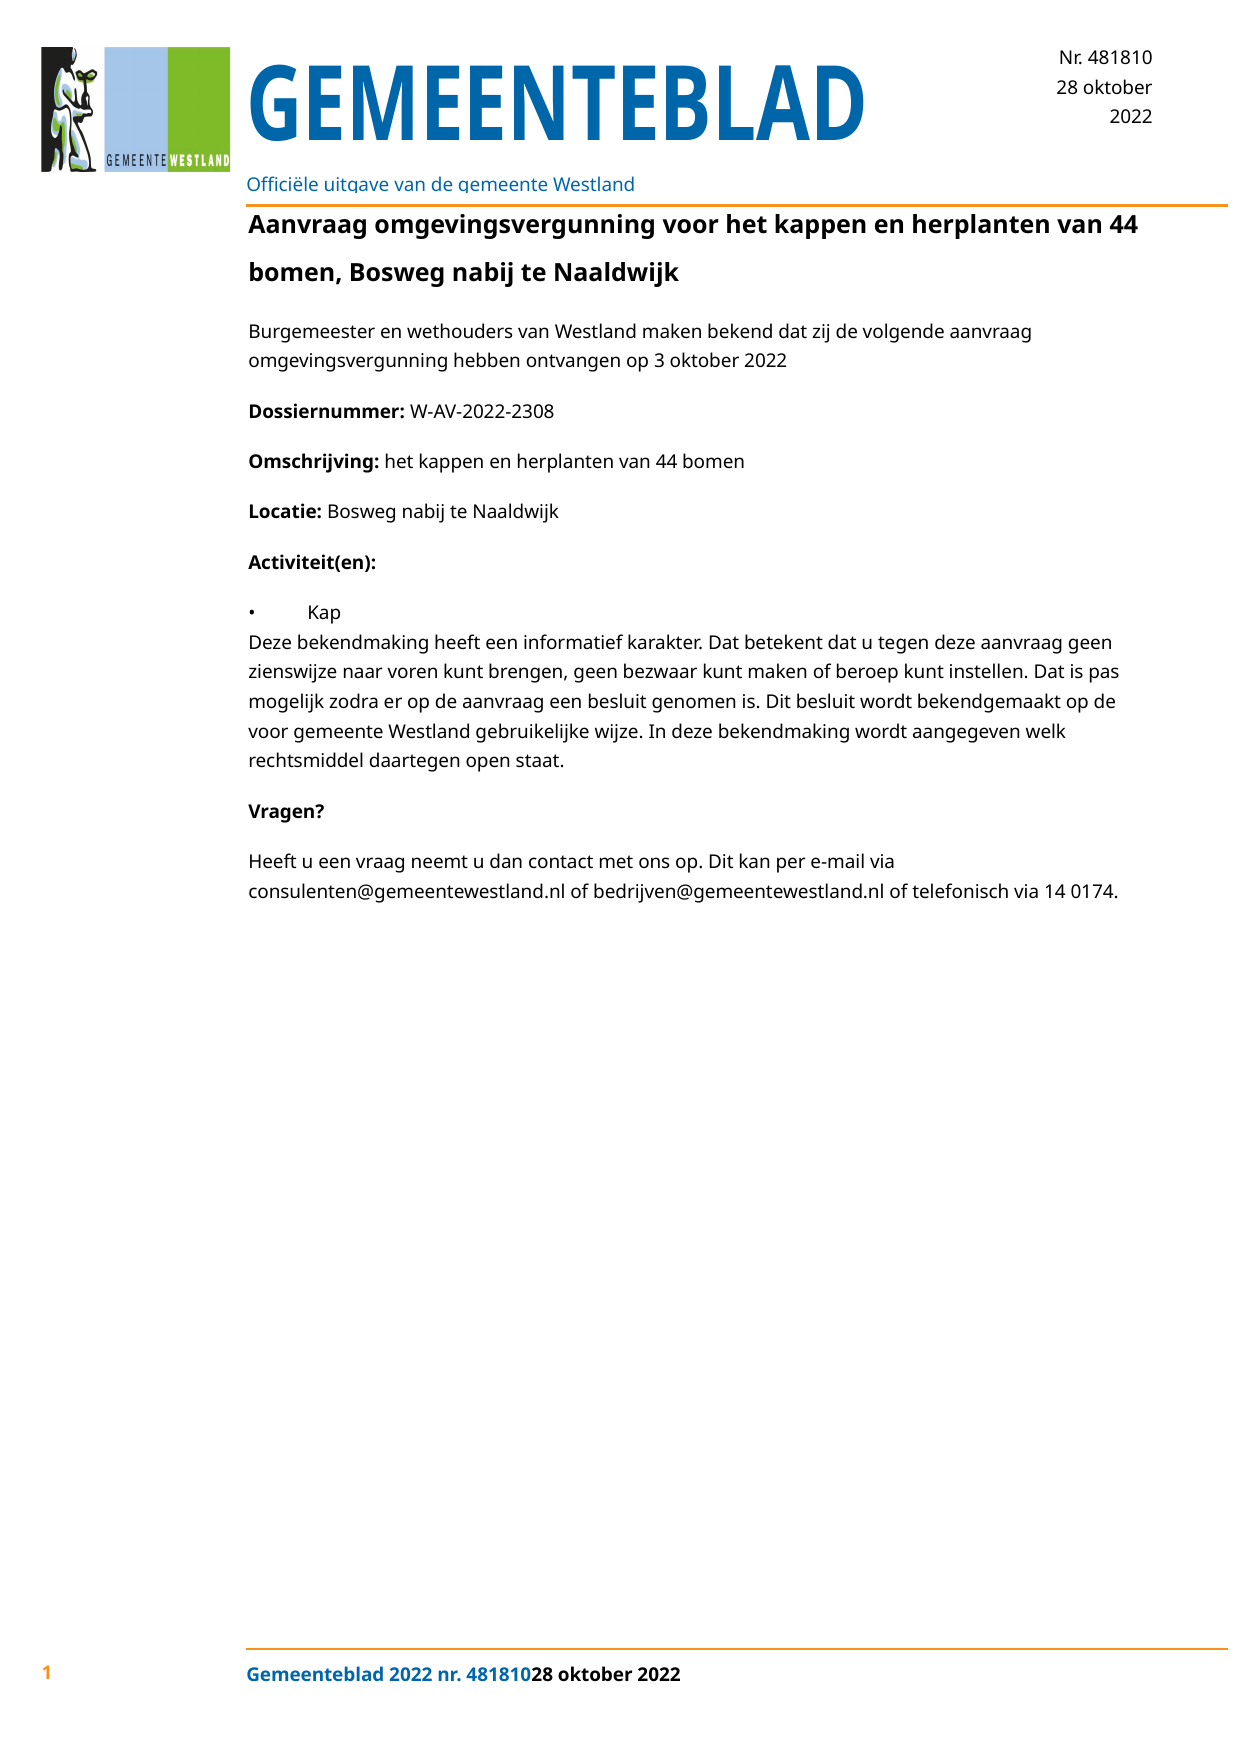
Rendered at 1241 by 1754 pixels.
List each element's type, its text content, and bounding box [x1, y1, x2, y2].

text Deze bekendmaking heeft een informatief karakter. Dat betekent dat u tegen deze aanvraag geen zienswijze naar voren kunt brengen, geen bezwaar kunt maken of beroep kunt instellen. Dat is pas mogelijk zodra er op de aanvraag een besluit genomen is. Dit besluit wordt bekendgemaakt op de voor gemeente Westland gebruikelijke wijze. In deze bekendmaking wordt aangegeven welk rechtsmiddel daartegen open staat. [248, 629, 1152, 773]
text Heeft u een vraag neemt u dan contact met ons op. Dit kan per e-mail via consulenten@gemeentewestland.nl of bedrijven@gemeentewestland.nl of telefonisch via 14 0174. [248, 848, 1152, 904]
text Omschrijving: het kappen en herplanten van 44 bomen [248, 448, 1152, 474]
text Locatie: Bosweg nabij te Naaldwijk [248, 499, 1152, 524]
picture [41, 47, 231, 172]
text Aanvraag omgevingsvergunning voor het kappen en herplanten van 44 bomen, Bosweg nabij te Naaldwijk [248, 207, 1152, 288]
text Dossiernummer: W-AV-2022-2308 [248, 398, 1152, 424]
text Burgemeester en wethouders van Westland maken bekend dat zij de volgende aanvraag omgevingsvergunning hebben ontvangen op 3 oktober 2022 [248, 318, 1152, 373]
list Kap [248, 599, 1152, 625]
text Vragen? [248, 798, 1152, 824]
text Activiteit(en): [248, 549, 1152, 575]
